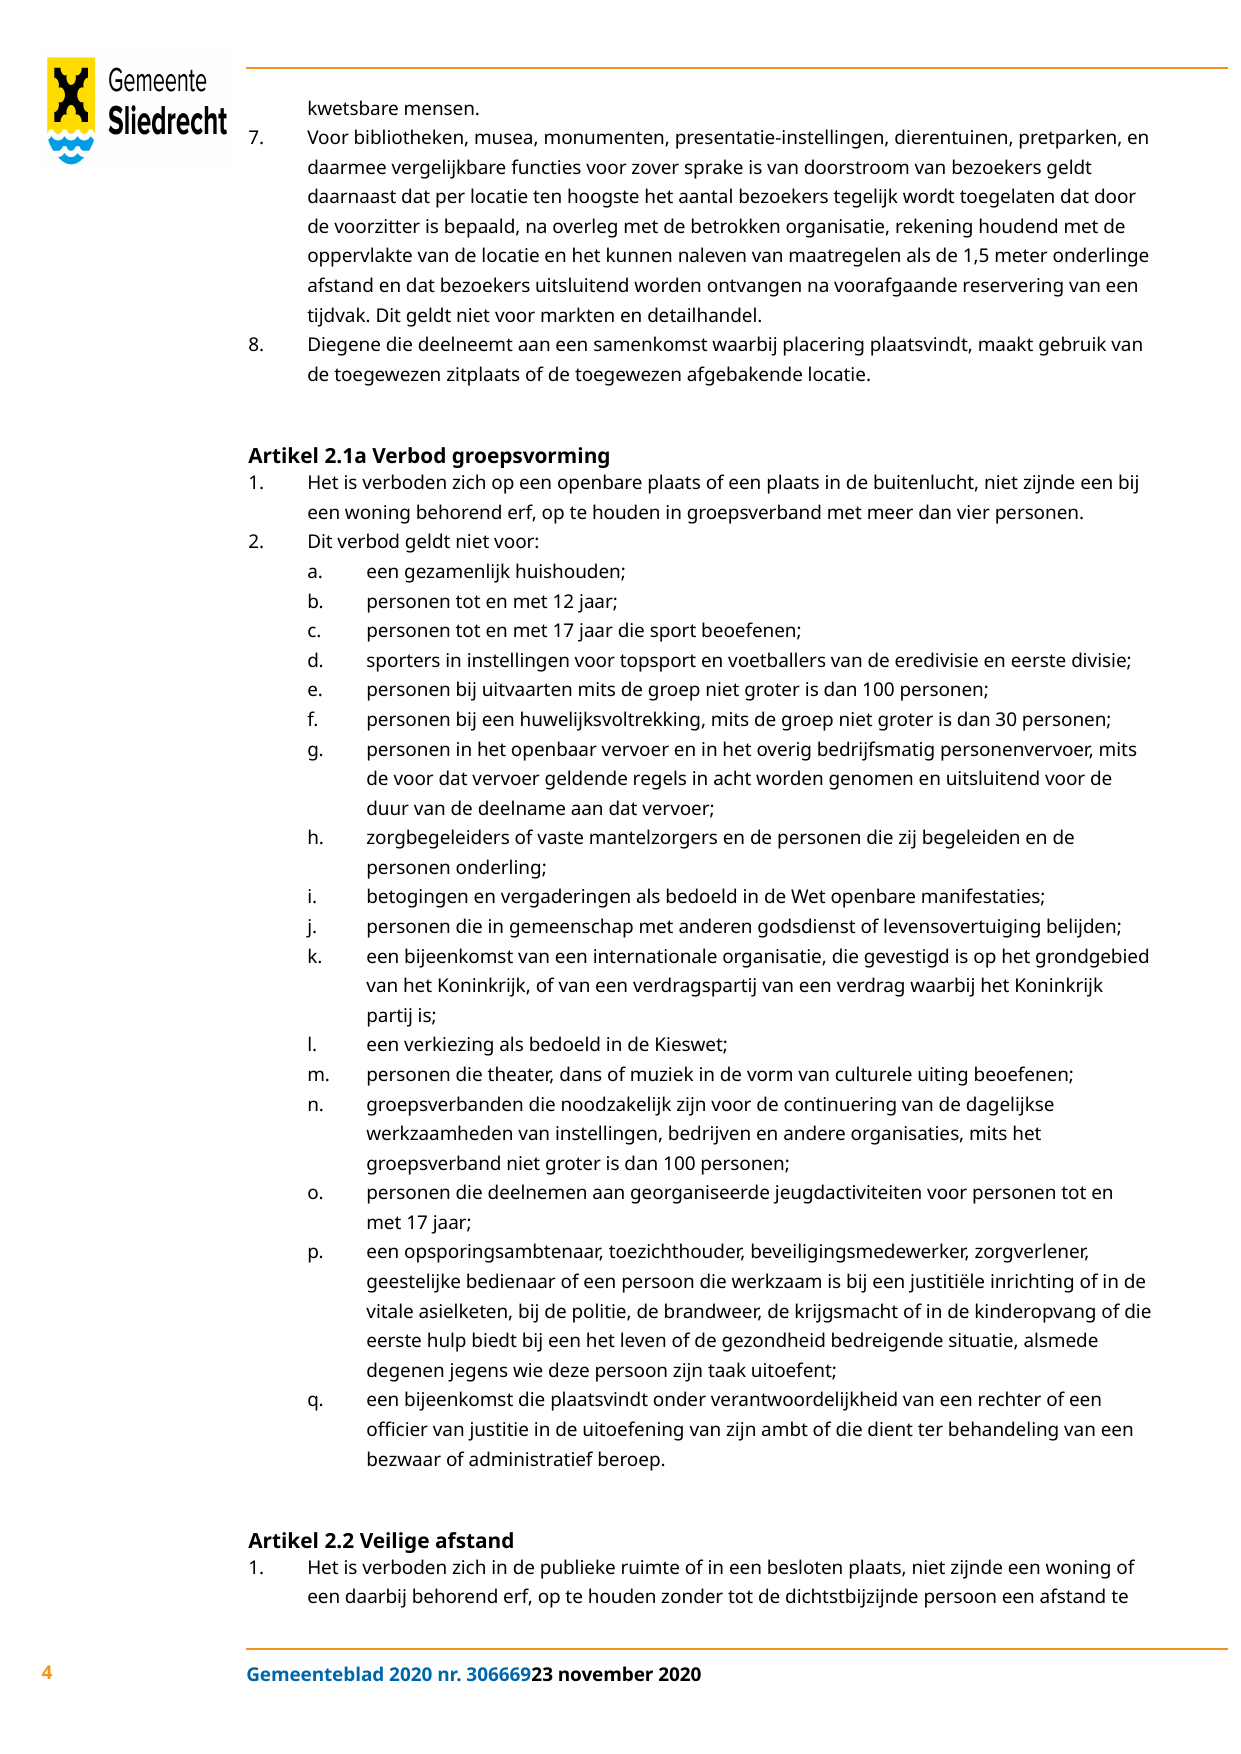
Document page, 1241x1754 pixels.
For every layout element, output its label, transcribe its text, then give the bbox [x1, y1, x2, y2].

list kwetsbare mensen. [248, 95, 1152, 121]
list personen die deelnemen aan georganiseerde jeugdactiviteiten voor personen tot en met 17 jaar; [307, 1179, 1152, 1235]
list Diegene die deelneemt aan een samenkomst waarbij placering plaatsvindt, maakt gebruik van de toegewezen zitplaats of de toegewezen afgebakende locatie. [248, 331, 1152, 387]
list personen bij uitvaarten mits de groep niet groter is dan 100 personen; [307, 677, 1152, 702]
list personen tot en met 17 jaar die sport beoefenen; [307, 617, 1152, 643]
picture [41, 47, 231, 172]
list betogingen en vergaderingen als bedoeld in de Wet openbare manifestaties; [307, 884, 1152, 909]
list personen tot en met 12 jaar; [307, 588, 1152, 613]
list groepsverbanden die noodzakelijk zijn voor de continuering van de dagelijkse werkzaamheden van instellingen, bedrijven en andere organisaties, mits het groepsverband niet groter is dan 100 personen; [307, 1091, 1152, 1176]
list personen die theater, dans of muziek in de vorm van culturele uiting beoefenen; [307, 1061, 1152, 1087]
list Het is verboden zich in de publieke ruimte of in een besloten plaats, niet zijnde een woning of een daarbij behorend erf, op te houden zonder tot de dichtstbijzijnde persoon een afstand te [248, 1554, 1152, 1609]
list Voor bibliotheken, musea, monumenten, presentatie-instellingen, dierentuinen, pretparken, en daarmee vergelijkbare functies voor zover sprake is van doorstroom van bezoekers geldt daarnaast dat per locatie ten hoogste het aantal bezoekers tegelijk wordt toegelaten dat door de voorzitter is bepaald, na overleg met de betrokken organisatie, rekening houdend met de oppervlakte van de locatie en het kunnen naleven van maatregelen als de 1,5 meter onderlinge afstand en dat bezoekers uitsluitend worden ontvangen na voorafgaande reservering van een tijdvak. Dit geldt niet voor markten en detailhandel. [248, 124, 1152, 328]
list een verkiezing als bedoeld in de Kieswet; [307, 1032, 1152, 1057]
text Artikel 2.1a Verbod groepsvorming [248, 441, 1152, 469]
text Artikel 2.2 Veilige afstand [248, 1526, 1152, 1554]
list personen die in gemeenschap met anderen godsdienst of levensovertuiging belijden; [307, 913, 1152, 939]
list een bijeenkomst van een internationale organisatie, die gevestigd is op het grondgebied van het Koninkrijk, of van een verdragspartij van een verdrag waarbij het Koninkrijk partij is; [307, 943, 1152, 1028]
list zorgbegeleiders of vaste mantelzorgers en de personen die zij begeleiden en de personen onderling; [307, 824, 1152, 880]
list een opsporingsambtenaar, toezichthouder, beveiligingsmedewerker, zorgverlener, geestelijke bedienaar of een persoon die werkzaam is bij een justitiële inrichting of in de vitale asielketen, bij de politie, de brandweer, de krijgsmacht of in de kinderopvang of die eerste hulp biedt bij een het leven of de gezondheid bedreigende situatie, alsmede degenen jegens wie deze persoon zijn taak uitoefent; [307, 1239, 1152, 1383]
list Het is verboden zich op een openbare plaats of een plaats in de buitenlucht, niet zijnde een bij een woning behorend erf, op te houden in groepsverband met meer dan vier personen. [248, 469, 1152, 525]
list personen bij een huwelijksvoltrekking, mits de groep niet groter is dan 30 personen; [307, 706, 1152, 732]
list een bijeenkomst die plaatsvindt onder verantwoordelijkheid van een rechter of een officier van justitie in de uitoefening van zijn ambt of die dient ter behandeling van een bezwaar of administratief beroep. [307, 1387, 1152, 1471]
list Dit verbod geldt niet voor: [248, 529, 1152, 554]
list personen in het openbaar vervoer en in het overig bedrijfsmatig personenvervoer, mits de voor dat vervoer geldende regels in acht worden genomen en uitsluitend voor de duur van de deelname aan dat vervoer; [307, 736, 1152, 821]
list sporters in instellingen voor topsport en voetballers van de eredivisie en eerste divisie; [307, 647, 1152, 673]
list een gezamenlijk huishouden; [307, 558, 1152, 584]
